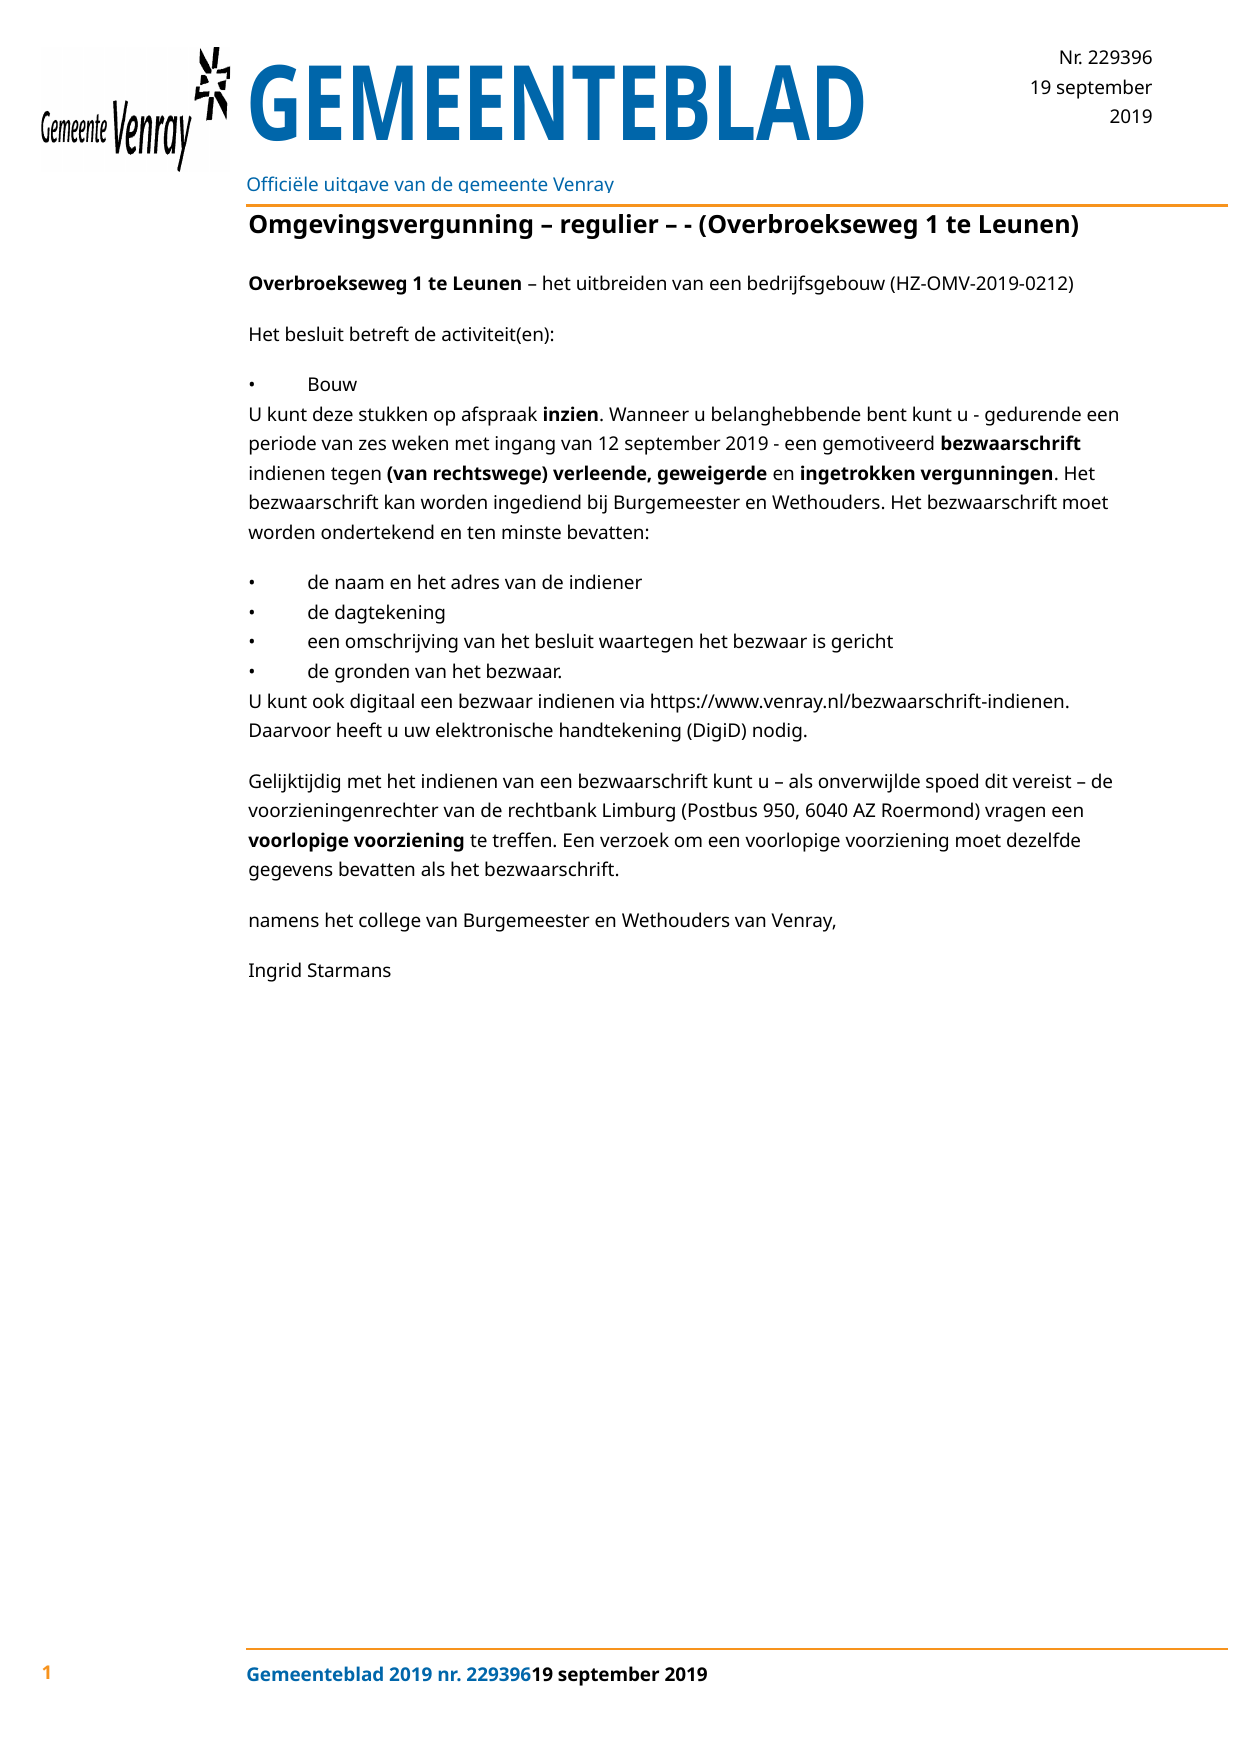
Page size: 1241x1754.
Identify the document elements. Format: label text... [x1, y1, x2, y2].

text namens het college van Burgemeester en Wethouders van Venray, [248, 907, 1152, 933]
text Omgevingsvergunning – regulier – - (Overbroekseweg 1 te Leunen) [248, 207, 1152, 241]
list Bouw [248, 371, 1152, 397]
list de naam en het adres van de indiener [248, 569, 1152, 595]
text Ingrid Starmans [248, 957, 1152, 983]
list een omschrijving van het besluit waartegen het bezwaar is gericht [248, 629, 1152, 654]
text Het besluit betreft de activiteit(en): [248, 321, 1152, 346]
text U kunt ook digitaal een bezwaar indienen via https://www.venray.nl/bezwaarschrift-indienen. Daarvoor heeft u uw elektronische handtekening (DigiD) nodig. [248, 688, 1152, 743]
picture [41, 47, 231, 172]
text U kunt deze stukken op afspraak inzien. Wanneer u belanghebbende bent kunt u - gedurende een periode van zes weken met ingang van 12 september 2019 - een gemotiveerd bezwaarschrift indienen tegen (van rechtswege) verleende, geweigerde en ingetrokken vergunningen. Het bezwaarschrift kan worden ingediend bij Burgemeester en Wethouders. Het bezwaarschrift moet worden ondertekend en ten minste bevatten: [248, 401, 1152, 545]
text Gelijktijdig met het indienen van een bezwaarschrift kunt u – als onverwijlde spoed dit vereist – de voorzieningenrechter van de rechtbank Limburg (Postbus 950, 6040 AZ Roermond) vragen een voorlopige voorziening te treffen. Een verzoek om een voorlopige voorziening moet dezelfde gegevens bevatten als het bezwaarschrift. [248, 768, 1152, 882]
list de dagtekening [248, 599, 1152, 625]
list de gronden van het bezwaar. [248, 658, 1152, 684]
text Overbroekseweg 1 te Leunen – het uitbreiden van een bedrijfsgebouw (HZ-OMV-2019-0212) [248, 270, 1152, 296]
